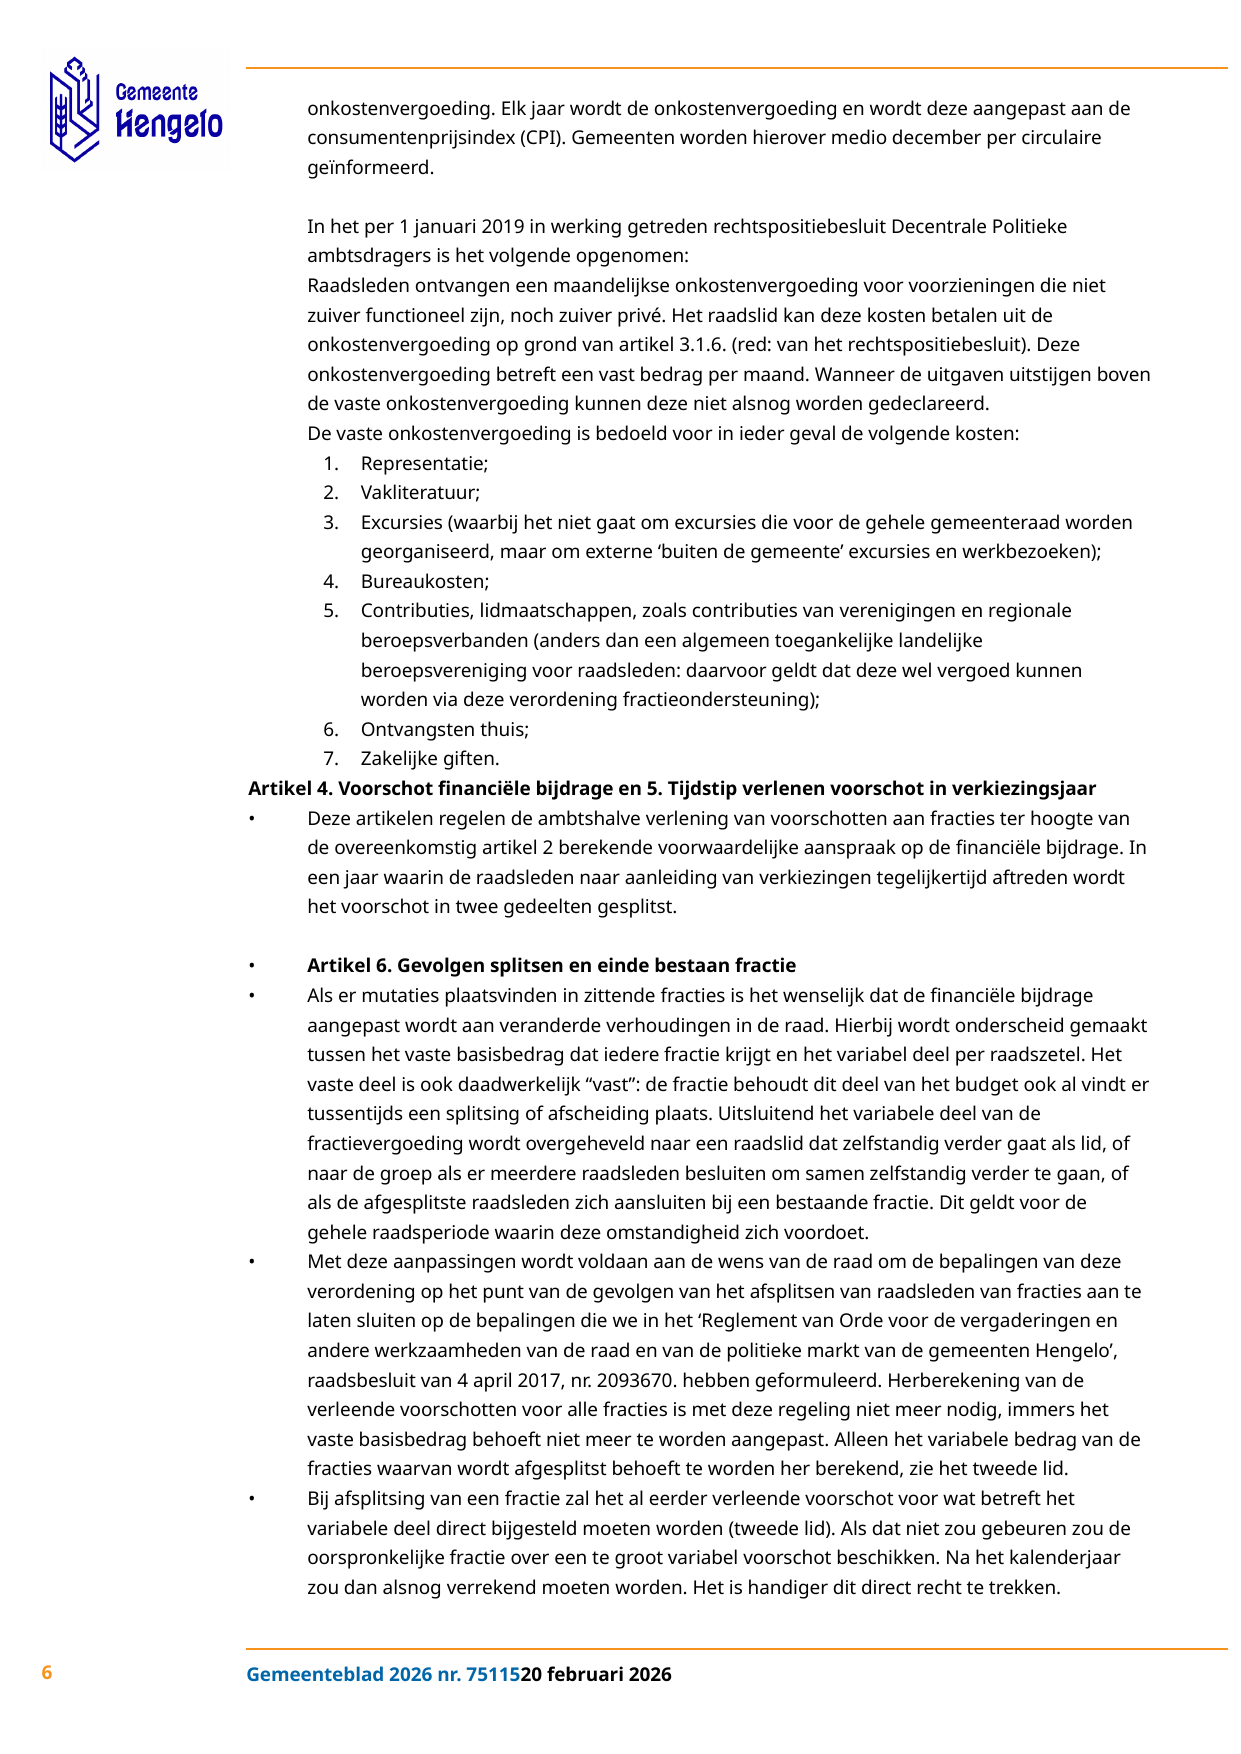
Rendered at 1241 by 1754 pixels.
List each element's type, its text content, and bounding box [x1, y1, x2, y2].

list Deze artikelen regelen de ambtshalve verlening van voorschotten aan fracties ter hoogte van de overeenkomstig artikel 2 berekende voorwaardelijke aanspraak op de financiële bijdrage. In een jaar waarin de raadsleden naar aanleiding van verkiezingen tegelijkertijd aftreden wordt het voorschot in twee gedeelten gesplitst. [248, 805, 1152, 919]
list Artikel 6. Gevolgen splitsen en einde bestaan fractie [248, 953, 1152, 978]
list Vakliteratuur; [323, 479, 1152, 505]
list Excursies (waarbij het niet gaat om excursies die voor de gehele gemeenteraad worden georganiseerd, maar om externe ‘buiten de gemeente’ excursies en werkbezoeken); [323, 509, 1152, 564]
list Representatie; [323, 450, 1152, 476]
list In het per 1 januari 2019 in werking getreden rechtspositiebesluit Decentrale Politieke ambtsdragers is het volgende opgenomen: [248, 213, 1152, 268]
list onkostenvergoeding. Elk jaar wordt de onkostenvergoeding en wordt deze aangepast aan de consumentenprijsindex (CPI). Gemeenten worden hierover medio december per circulaire geïnformeerd. [248, 95, 1152, 180]
list Met deze aanpassingen wordt voldaan aan de wens van de raad om de bepalingen van deze verordening op het punt van de gevolgen van het afsplitsen van raadsleden van fracties aan te laten sluiten op de bepalingen die we in het ‘Reglement van Orde voor de vergaderingen en andere werkzaamheden van de raad en van de politieke markt van de gemeenten Hengelo’, raadsbesluit van 4 april 2017, nr. 2093670. hebben geformuleerd. Herberekening van de verleende voorschotten voor alle fracties is met deze regeling niet meer nodig, immers het vaste basisbedrag behoeft niet meer te worden aangepast. Alleen het variabele bedrag van de fracties waarvan wordt afgesplitst behoeft te worden her berekend, zie het tweede lid. [248, 1248, 1152, 1481]
text Artikel 4. Voorschot financiële bijdrage en 5. Tijdstip verlenen voorschot in verkiezingsjaar [248, 775, 1152, 801]
list Als er mutaties plaatsvinden in zittende fracties is het wenselijk dat de financiële bijdrage aangepast wordt aan veranderde verhoudingen in de raad. Hierbij wordt onderscheid gemaakt tussen het vaste basisbedrag dat iedere fractie krijgt en het variabel deel per raadszetel. Het vaste deel is ook daadwerkelijk “vast”: de fractie behoudt dit deel van het budget ook al vindt er tussentijds een splitsing of afscheiding plaats. Uitsluitend het variabele deel van de fractievergoeding wordt overgeheveld naar een raadslid dat zelfstandig verder gaat als lid, of naar de groep als er meerdere raadsleden besluiten om samen zelfstandig verder te gaan, of als de afgesplitste raadsleden zich aansluiten bij een bestaande fractie. Dit geldt voor de gehele raadsperiode waarin deze omstandigheid zich voordoet. [248, 982, 1152, 1245]
list Zakelijke giften. [323, 746, 1152, 771]
list Raadsleden ontvangen een maandelijkse onkostenvergoeding voor voorzieningen die niet zuiver functioneel zijn, noch zuiver privé. Het raadslid kan deze kosten betalen uit de onkostenvergoeding op grond van artikel 3.1.6. (red: van het rechtspositiebesluit). Deze onkostenvergoeding betreft een vast bedrag per maand. Wanneer de uitgaven uitstijgen boven de vaste onkostenvergoeding kunnen deze niet alsnog worden gedeclareerd. [248, 272, 1152, 416]
list Ontvangsten thuis; [323, 716, 1152, 742]
picture [41, 47, 231, 172]
list Bureaukosten; [323, 568, 1152, 594]
list De vaste onkostenvergoeding is bedoeld voor in ieder geval de volgende kosten: [248, 420, 1152, 446]
list Contributies, lidmaatschappen, zoals contributies van verenigingen en regionale beroepsverbanden (anders dan een algemeen toegankelijke landelijke beroepsvereniging voor raadsleden: daarvoor geldt dat deze wel vergoed kunnen worden via deze verordening fractieondersteuning); [323, 598, 1152, 712]
list Bij afsplitsing van een fractie zal het al eerder verleende voorschot voor wat betreft het variabele deel direct bijgesteld moeten worden (tweede lid). Als dat niet zou gebeuren zou de oorspronkelijke fractie over een te groot variabel voorschot beschikken. Na het kalenderjaar zou dan alsnog verrekend moeten worden. Het is handiger dit direct recht te trekken. [248, 1485, 1152, 1600]
